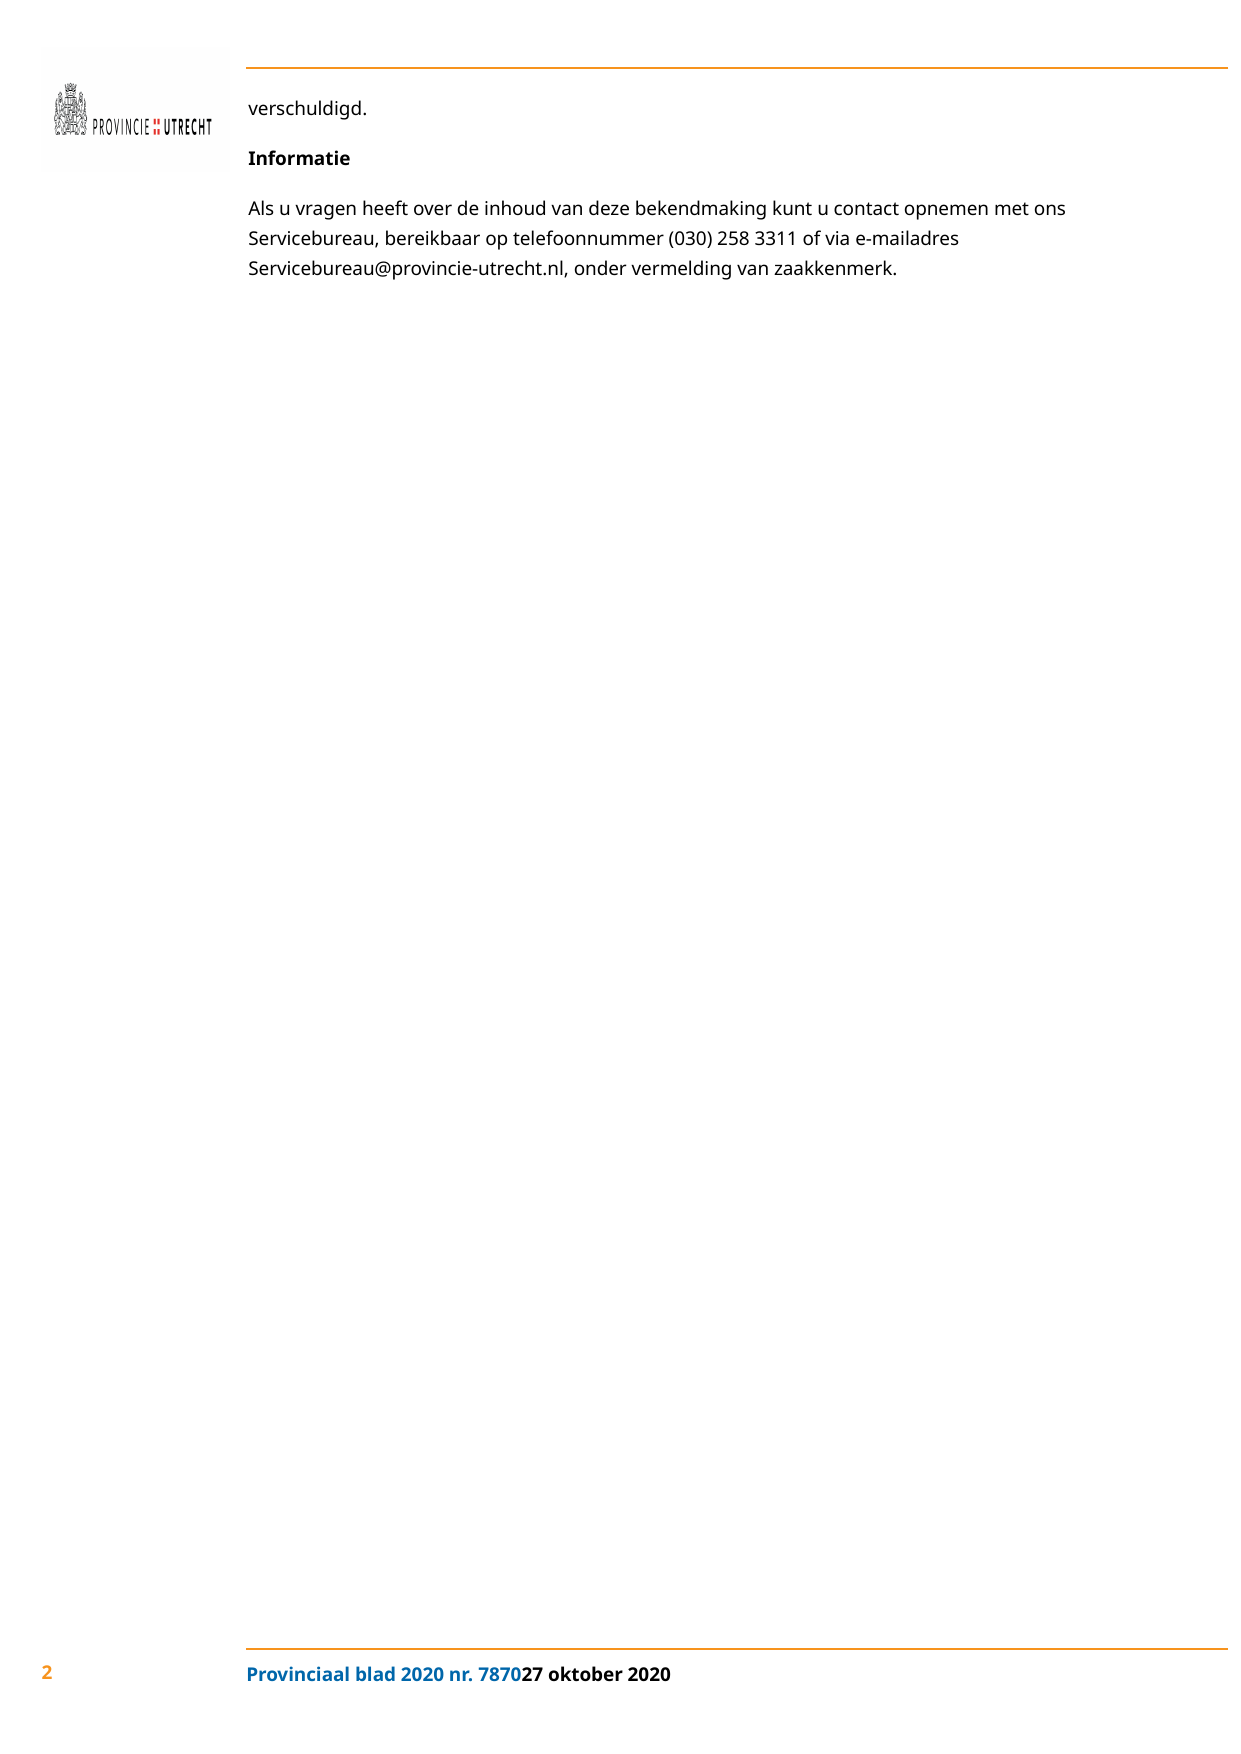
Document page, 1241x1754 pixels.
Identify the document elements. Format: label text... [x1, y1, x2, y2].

picture [41, 47, 231, 172]
text Als u vragen heeft over de inhoud van deze bekendmaking kunt u contact opnemen met ons Servicebureau, bereikbaar op telefoonnummer (030) 258 3311 of via e-mailadres Servicebureau@provincie-utrecht.nl, onder vermelding van zaakkenmerk. [248, 196, 1152, 281]
text Informatie [248, 145, 1152, 171]
text verschuldigd. [248, 95, 1152, 121]
